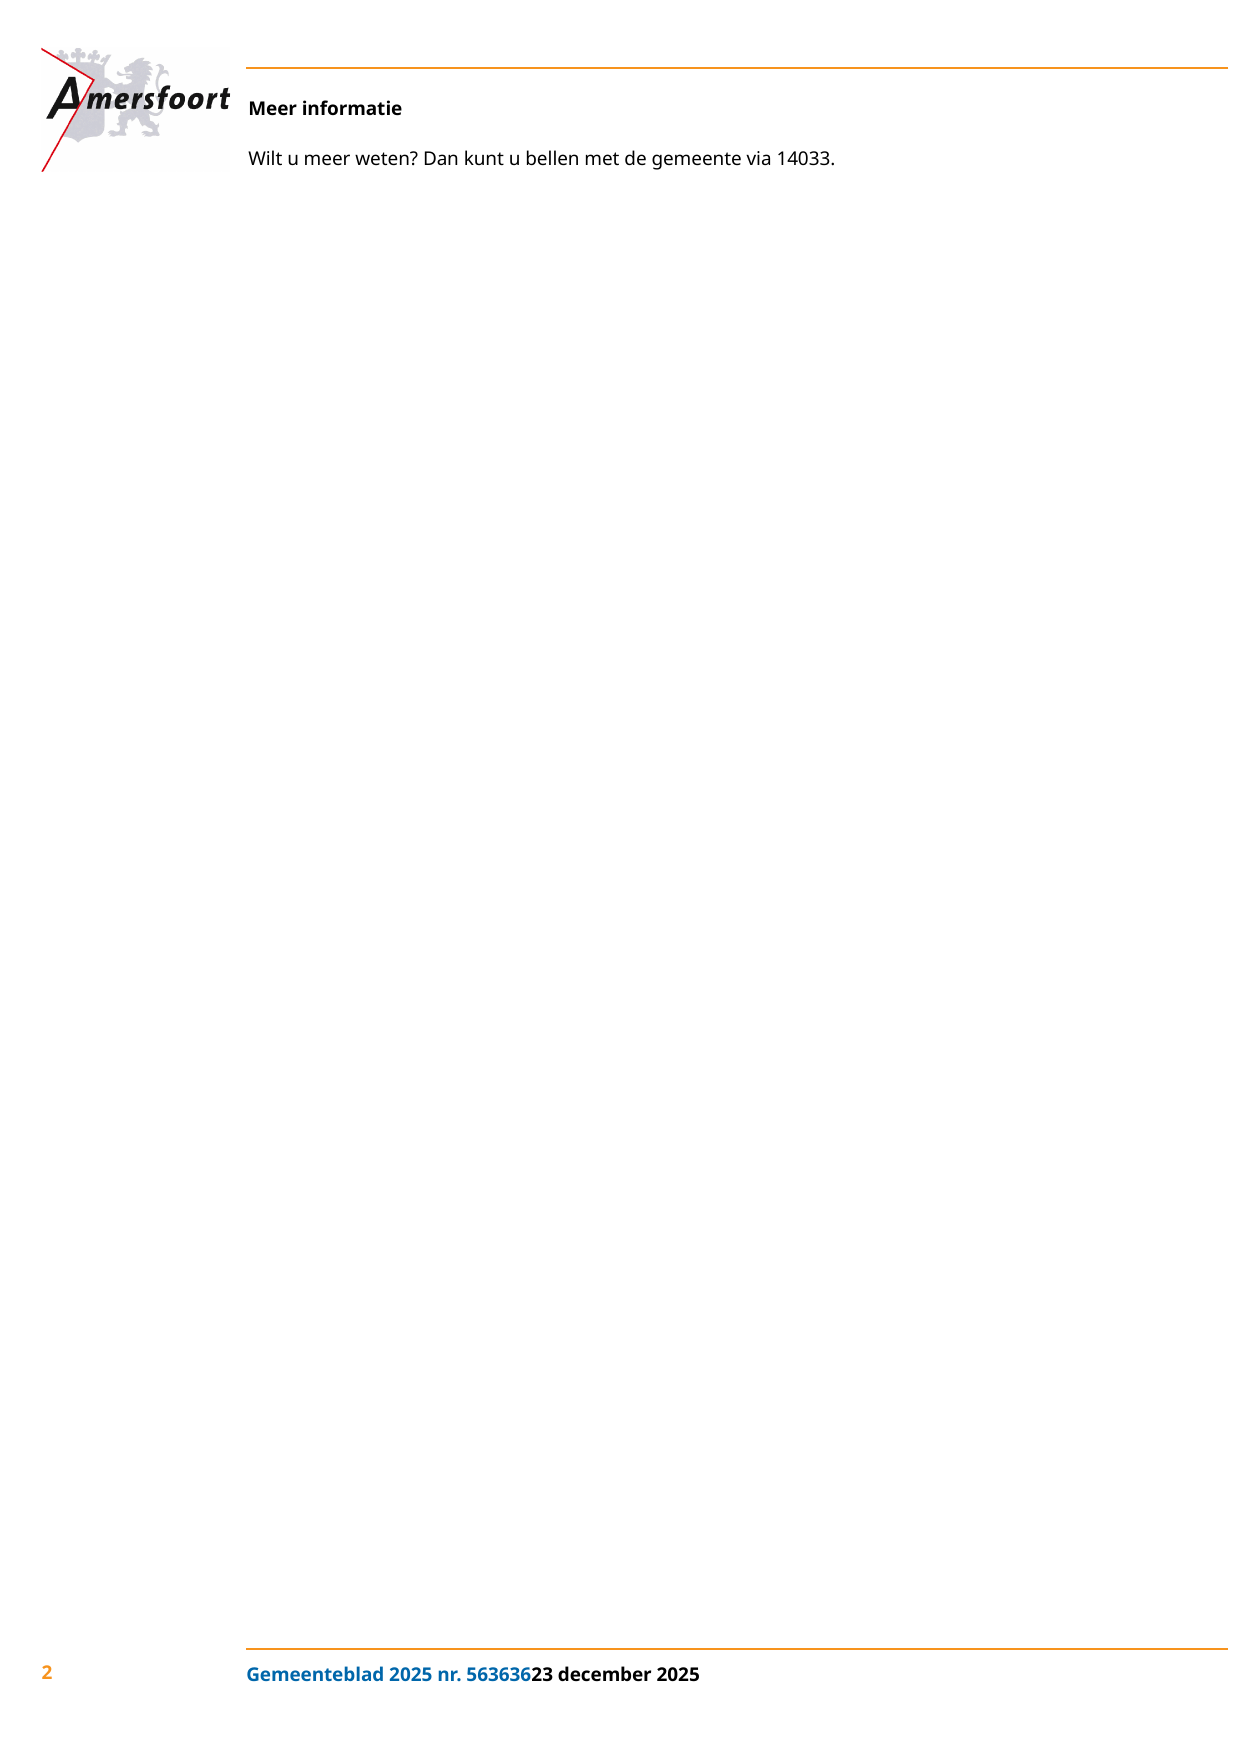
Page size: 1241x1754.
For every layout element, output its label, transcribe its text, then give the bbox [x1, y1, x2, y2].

picture [41, 47, 231, 172]
text Wilt u meer weten? Dan kunt u bellen met de gemeente via 14033. [248, 145, 1152, 171]
text Meer informatie [248, 95, 1152, 121]
